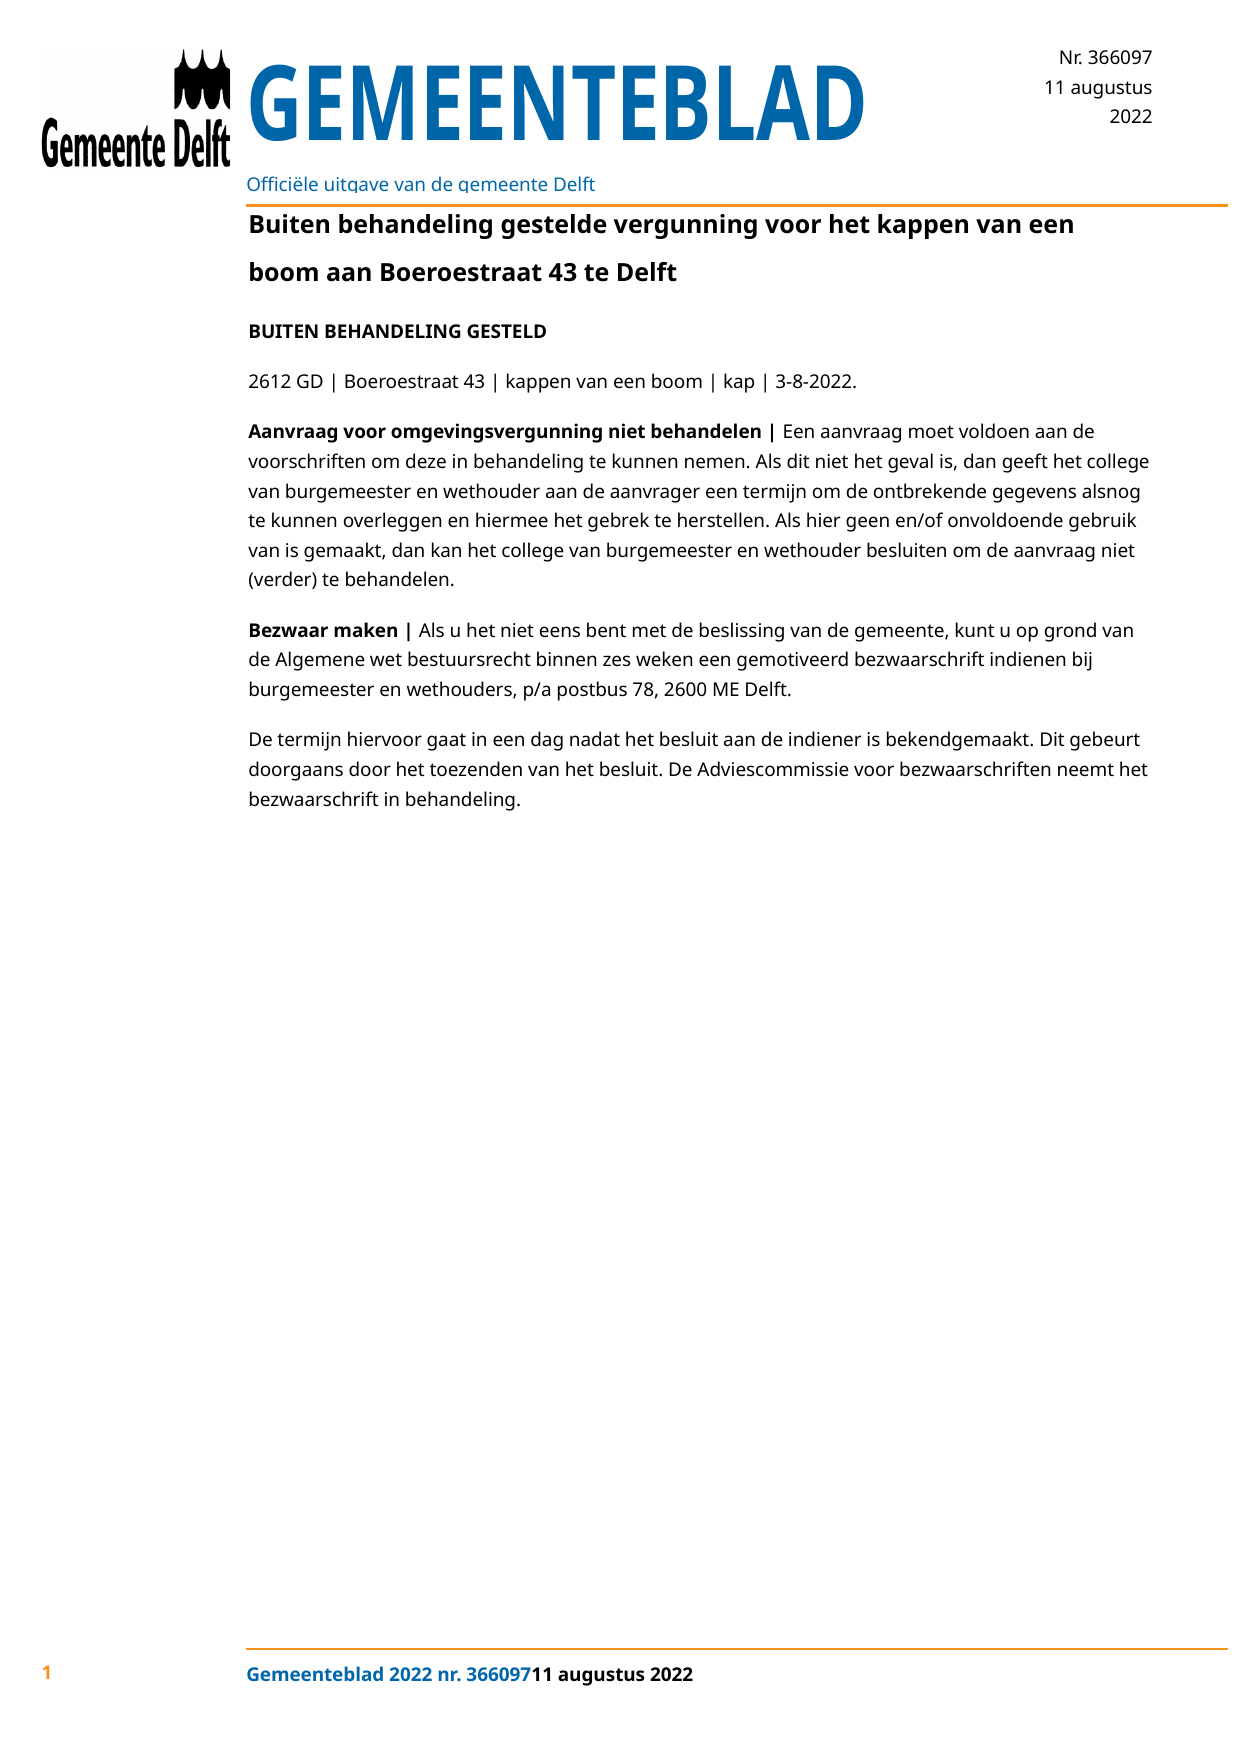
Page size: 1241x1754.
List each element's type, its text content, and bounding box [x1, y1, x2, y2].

text Buiten behandeling gestelde vergunning voor het kappen van een boom aan Boeroestraat 43 te Delft [248, 207, 1152, 288]
picture [41, 47, 231, 172]
text De termijn hiervoor gaat in een dag nadat het besluit aan de indiener is bekendgemaakt. Dit gebeurt doorgaans door het toezenden van het besluit. De Adviescommissie voor bezwaarschriften neemt het bezwaarschrift in behandeling. [248, 727, 1152, 812]
text BUITEN BEHANDELING GESTELD [248, 318, 1152, 344]
text 2612 GD | Boeroestraat 43 | kappen van een boom | kap | 3-8-2022. [248, 368, 1152, 394]
text Aanvraag voor omgevingsvergunning niet behandelen | Een aanvraag moet voldoen aan de voorschriften om deze in behandeling te kunnen nemen. Als dit niet het geval is, dan geeft het college van burgemeester en wethouder aan de aanvrager een termijn om de ontbrekende gegevens alsnog te kunnen overleggen en hiermee het gebrek te herstellen. Als hier geen en/of onvoldoende gebruik van is gemaakt, dan kan het college van burgemeester en wethouder besluiten om de aanvraag niet (verder) te behandelen. [248, 419, 1152, 592]
text Bezwaar maken | Als u het niet eens bent met de beslissing van de gemeente, kunt u op grond van de Algemene wet bestuursrecht binnen zes weken een gemotiveerd bezwaarschrift indienen bij burgemeester en wethouders, p/a postbus 78, 2600 ME Delft. [248, 617, 1152, 702]
